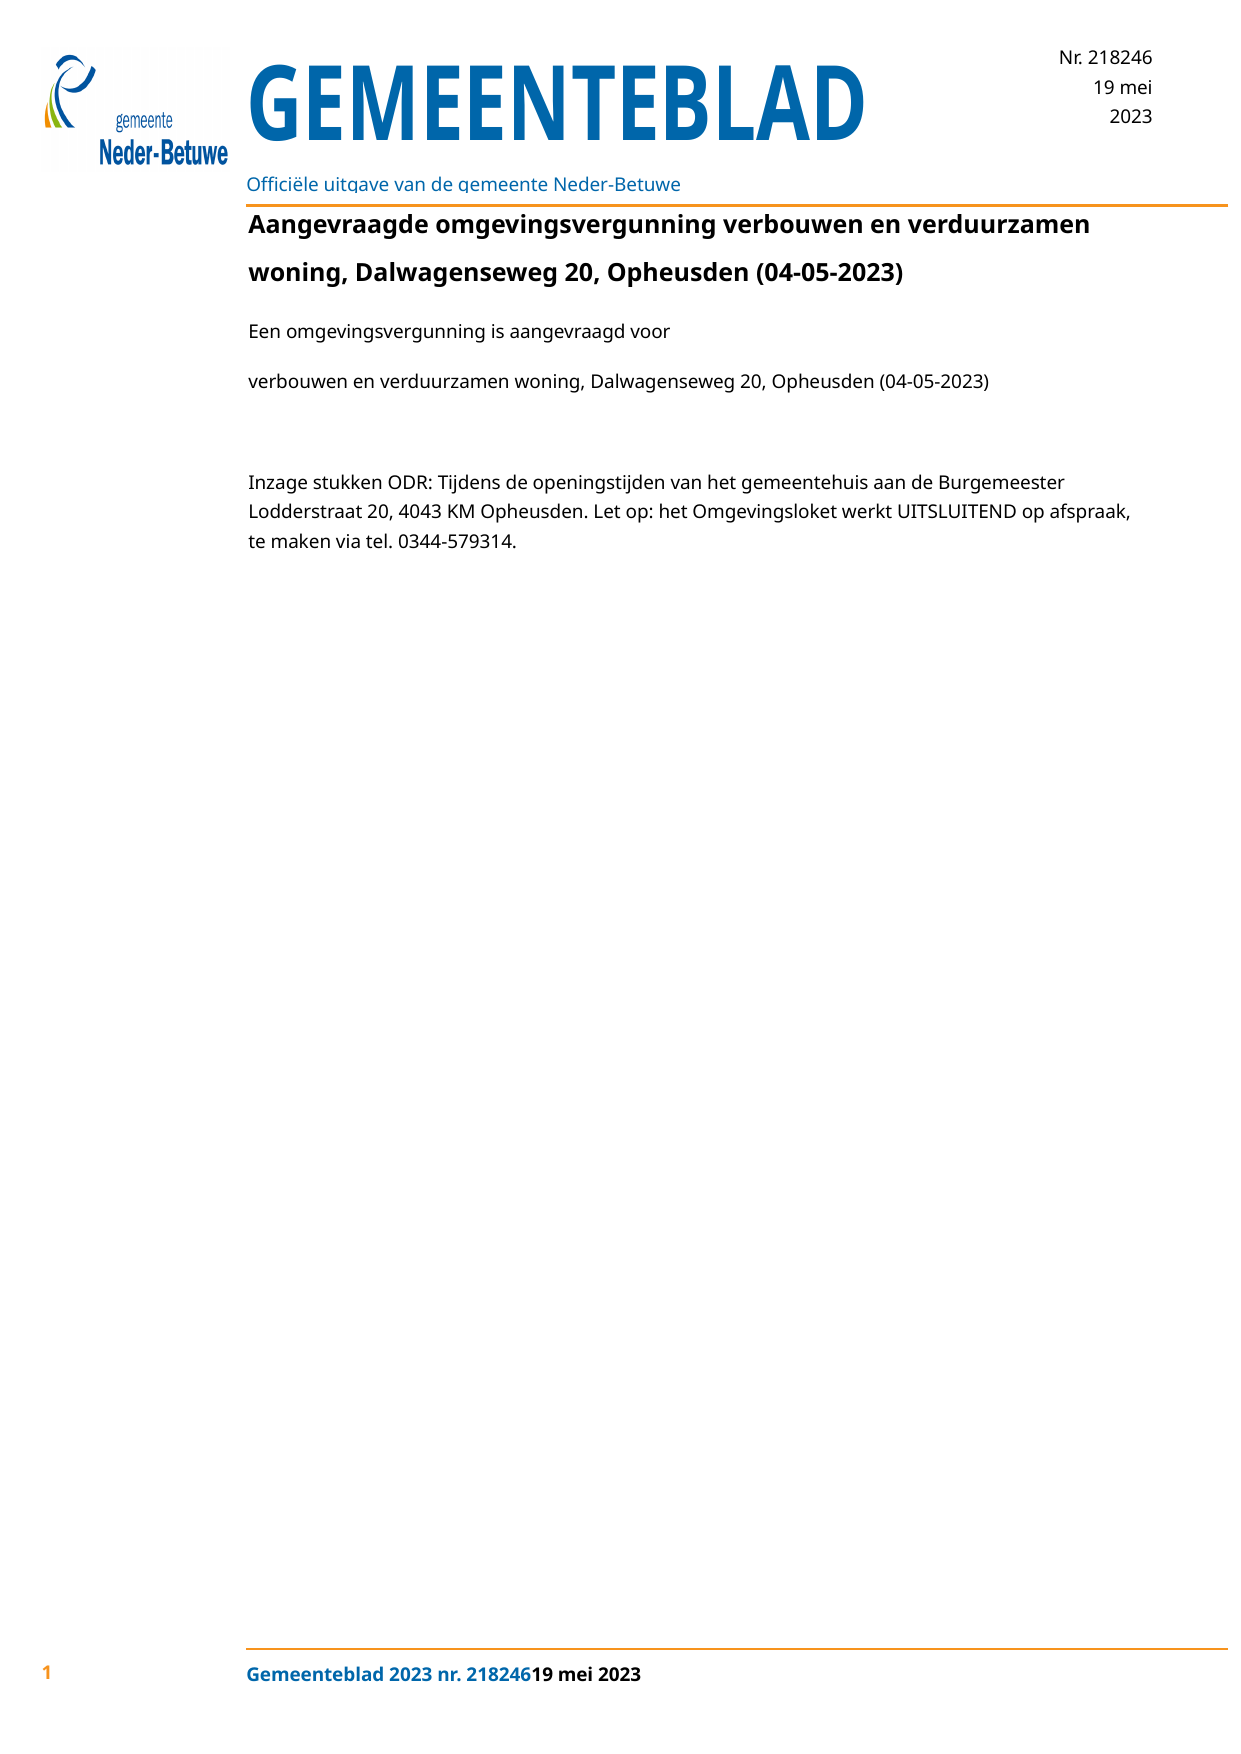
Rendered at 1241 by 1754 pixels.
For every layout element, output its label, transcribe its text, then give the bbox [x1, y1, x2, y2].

text Inzage stukken ODR: Tijdens de openingstijden van het gemeentehuis aan de Burgemeester Lodderstraat 20, 4043 KM Opheusden. Let op: het Omgevingsloket werkt UITSLUITEND op afspraak, te maken via tel. 0344-579314. [248, 469, 1152, 554]
text Een omgevingsvergunning is aangevraagd voor [248, 318, 1152, 344]
text Aangevraagde omgevingsvergunning verbouwen en verduurzamen woning, Dalwagenseweg 20, Opheusden (04-05-2023) [248, 207, 1152, 288]
text verbouwen en verduurzamen woning, Dalwagenseweg 20, Opheusden (04-05-2023) [248, 368, 1152, 394]
picture [41, 47, 231, 172]
